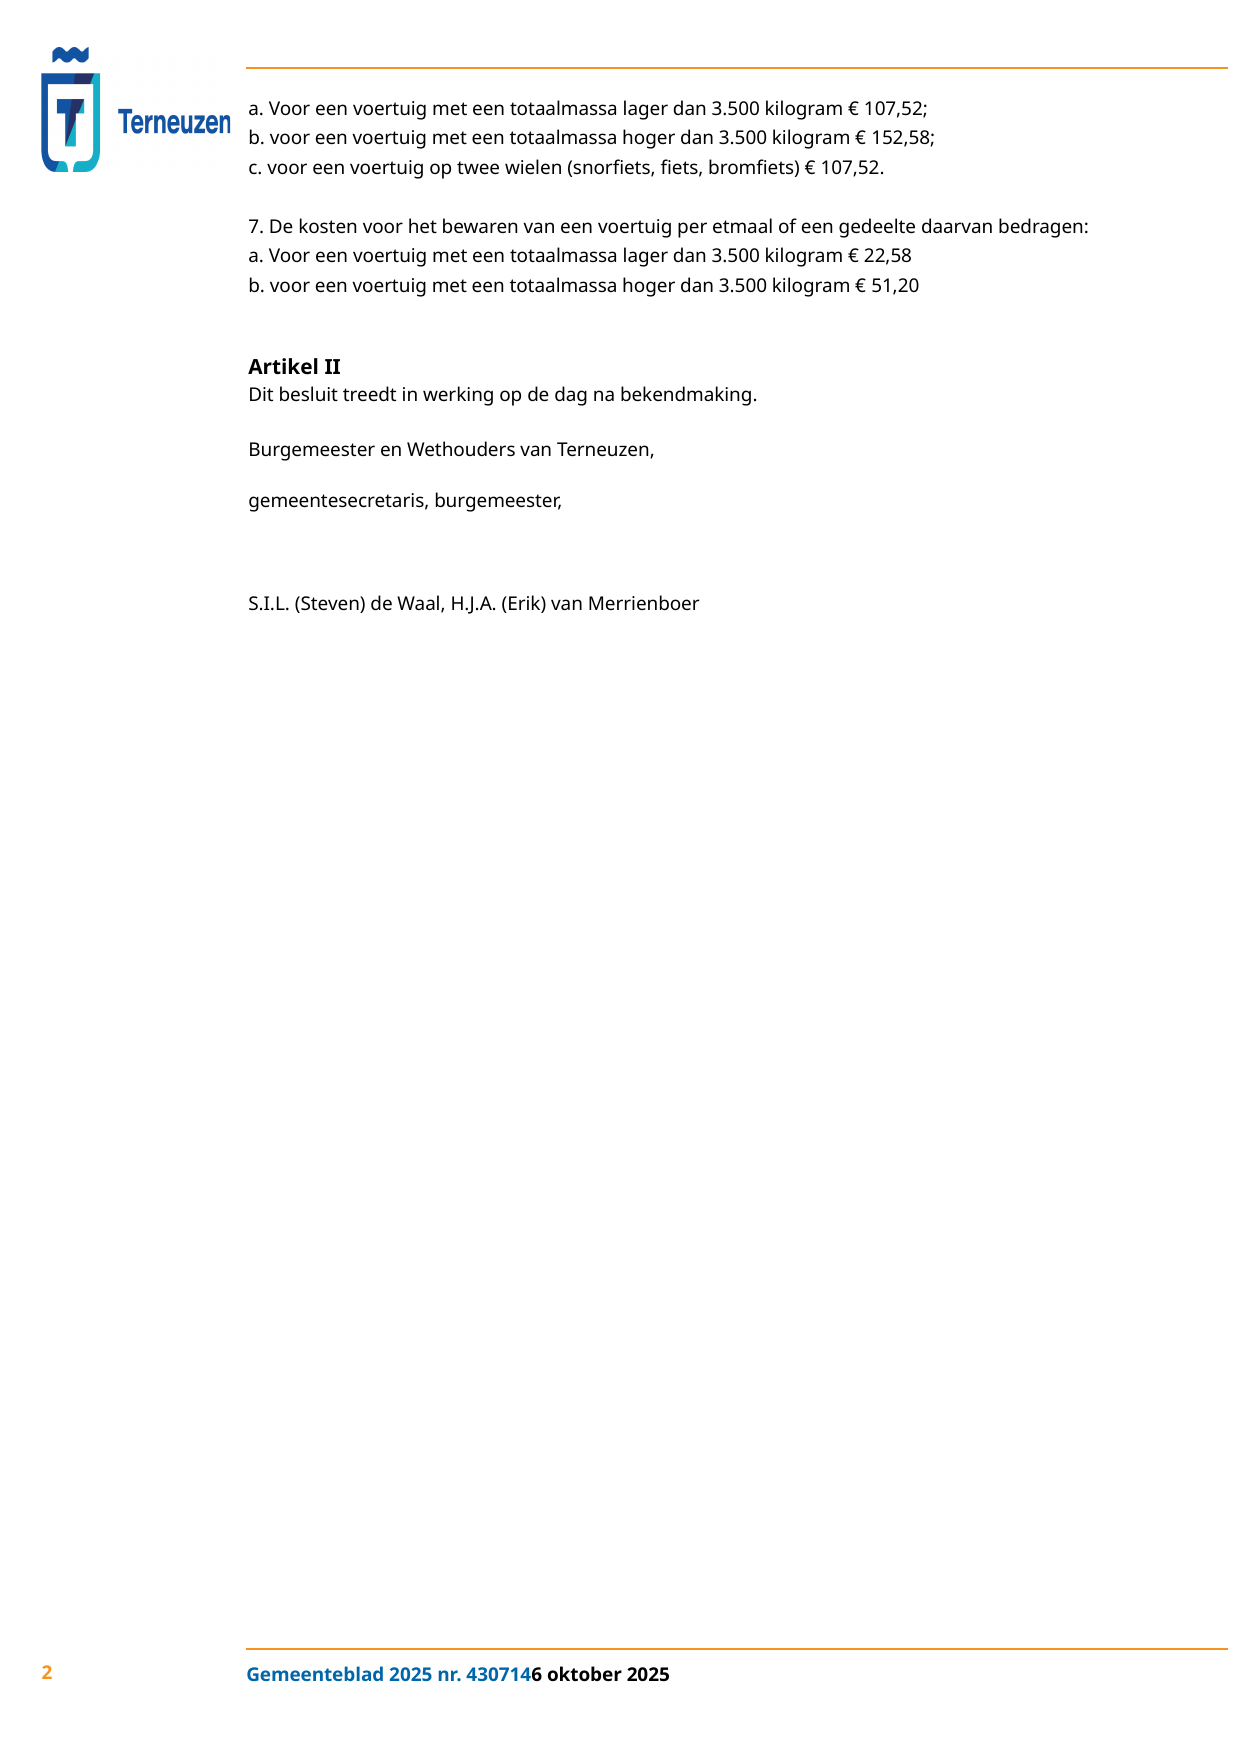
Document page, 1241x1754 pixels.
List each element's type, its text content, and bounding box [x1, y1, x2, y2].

text c. voor een voertuig op twee wielen (snorfiets, fiets, bromfiets) € 107,52. [248, 154, 1152, 180]
text Burgemeester en Wethouders van Terneuzen, [248, 436, 1152, 462]
text b. voor een voertuig met een totaalmassa hoger dan 3.500 kilogram € 152,58; [248, 124, 1152, 150]
text a. Voor een voertuig met een totaalmassa lager dan 3.500 kilogram € 107,52; [248, 95, 1152, 121]
text a. Voor een voertuig met een totaalmassa lager dan 3.500 kilogram € 22,58 [248, 243, 1152, 268]
text S.I.L. (Steven) de Waal, H.J.A. (Erik) van Merrienboer [248, 590, 1152, 616]
text b. voor een voertuig met een totaalmassa hoger dan 3.500 kilogram € 51,20 [248, 272, 1152, 298]
picture [41, 47, 231, 172]
text 7. De kosten voor het bewaren van een voertuig per etmaal of een gedeelte daarvan bedragen: [248, 213, 1152, 239]
text gemeentesecretaris, burgemeester, [248, 487, 1152, 513]
text Dit besluit treedt in werking op de dag na bekendmaking. [248, 381, 1152, 406]
text Artikel II [248, 352, 1152, 381]
